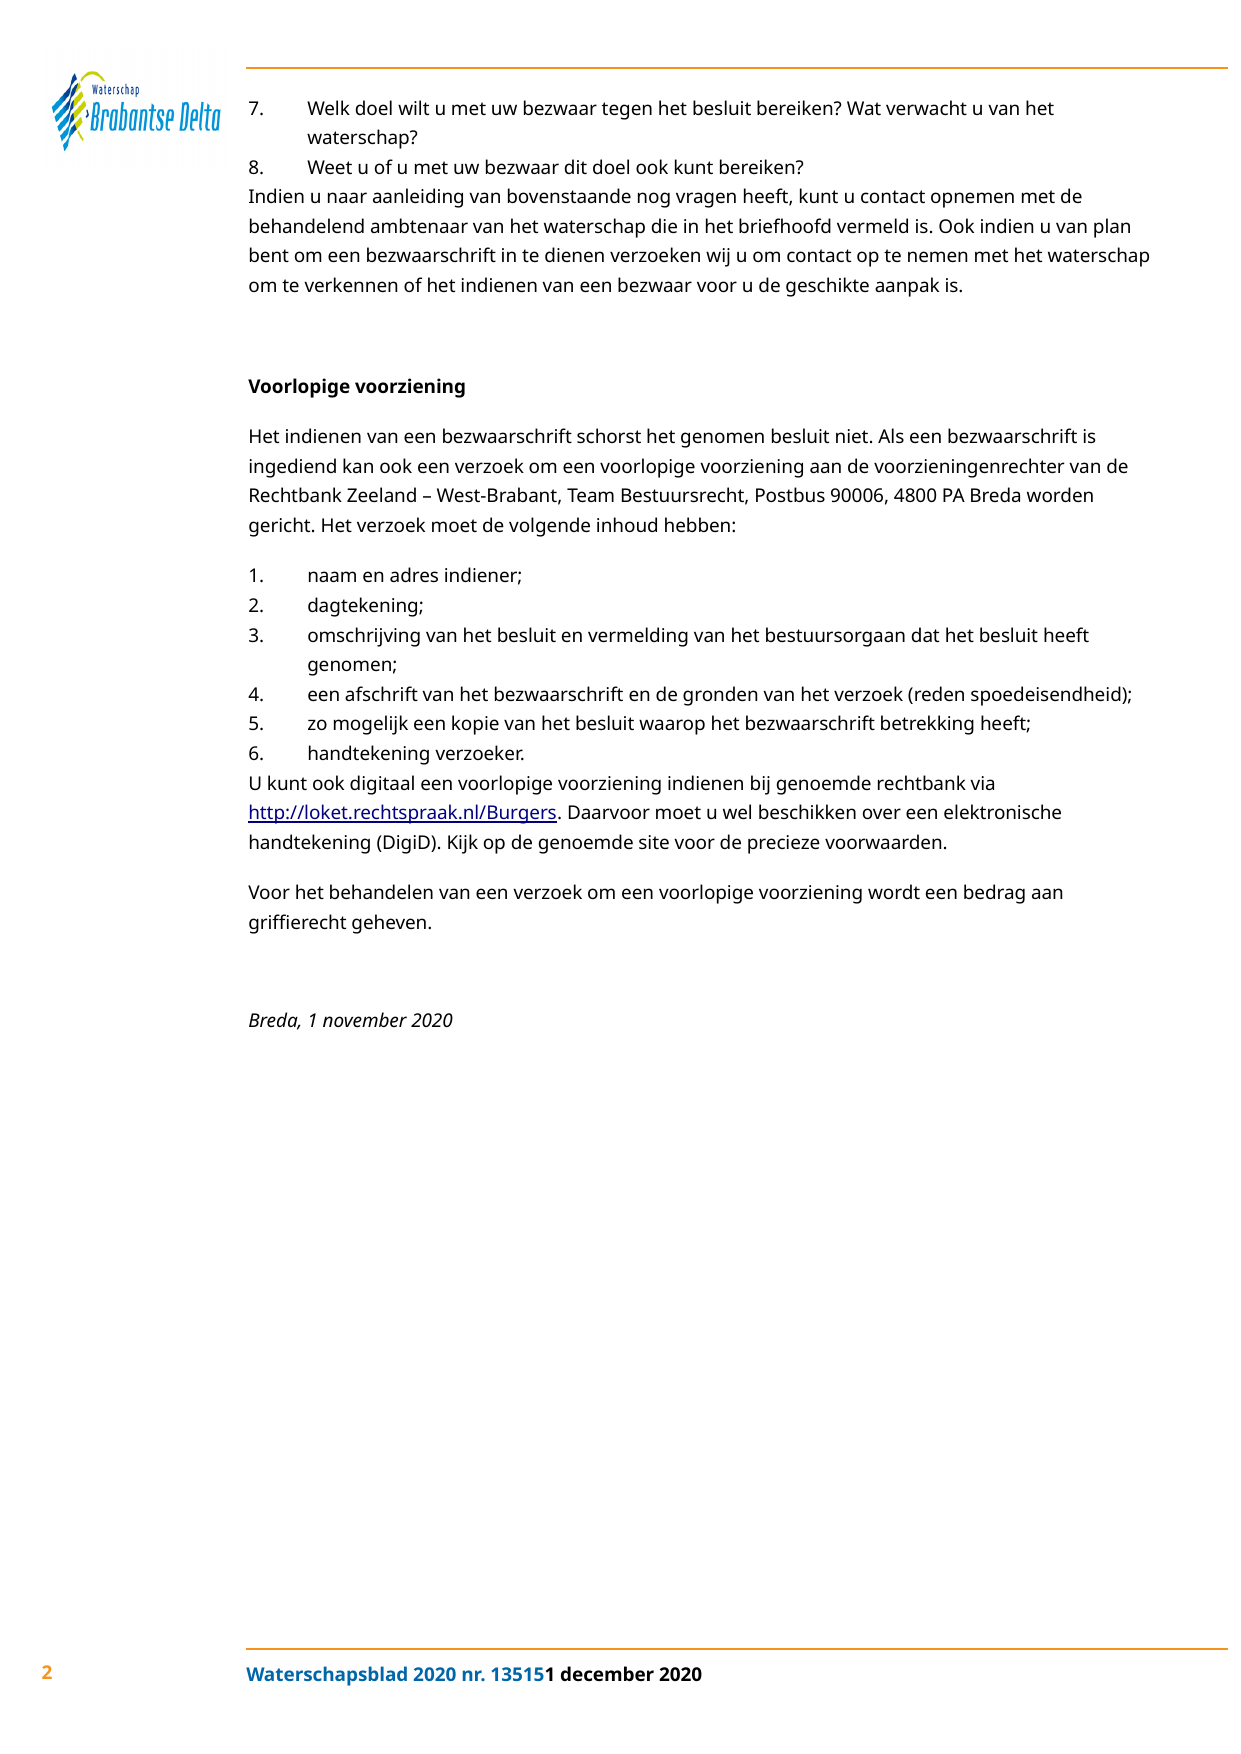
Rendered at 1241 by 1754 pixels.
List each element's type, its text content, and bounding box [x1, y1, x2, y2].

list handtekening verzoeker. [248, 740, 1152, 766]
list zo mogelijk een kopie van het besluit waarop het bezwaarschrift betrekking heeft; [248, 711, 1152, 736]
list Weet u of u met uw bezwaar dit doel ook kunt bereiken? [248, 154, 1152, 180]
list Welk doel wilt u met uw bezwaar tegen het besluit bereiken? Wat verwacht u van het waterschap? [248, 95, 1152, 150]
text Voorlopige voorziening [248, 373, 1152, 399]
list een afschrift van het bezwaarschrift en de gronden van het verzoek (reden spoedeisendheid); [248, 681, 1152, 707]
list omschrijving van het besluit en vermelding van het bestuursorgaan dat het besluit heeft genomen; [248, 622, 1152, 677]
picture [41, 47, 231, 172]
text Indien u naar aanleiding van bovenstaande nog vragen heeft, kunt u contact opnemen met de behandelend ambtenaar van het waterschap die in het briefhoofd vermeld is. Ook indien u van plan bent om een bezwaarschrift in te dienen verzoeken wij u om contact op te nemen met het waterschap om te verkennen of het indienen van een bezwaar voor u de geschikte aanpak is. [248, 183, 1152, 298]
text U kunt ook digitaal een voorlopige voorziening indienen bij genoemde rechtbank via http://loket.rechtspraak.nl/Burgers. Daarvoor moet u wel beschikken over een elektronische handtekening (DigiD). Kijk op de genoemde site voor de precieze voorwaarden. [248, 770, 1152, 855]
list dagtekening; [248, 592, 1152, 618]
text Breda, 1 november 2020 [248, 1007, 1152, 1033]
text Het indienen van een bezwaarschrift schorst het genomen besluit niet. Als een bezwaarschrift is ingediend kan ook een verzoek om een voorlopige voorziening aan de voorzieningenrechter van de Rechtbank Zeeland – West-Brabant, Team Bestuursrecht, Postbus 90006, 4800 PA Breda worden gericht. Het verzoek moet de volgende inhoud hebben: [248, 423, 1152, 538]
text Voor het behandelen van een verzoek om een voorlopige voorziening wordt een bedrag aan griffierecht geheven. [248, 879, 1152, 935]
list naam en adres indiener; [248, 563, 1152, 588]
